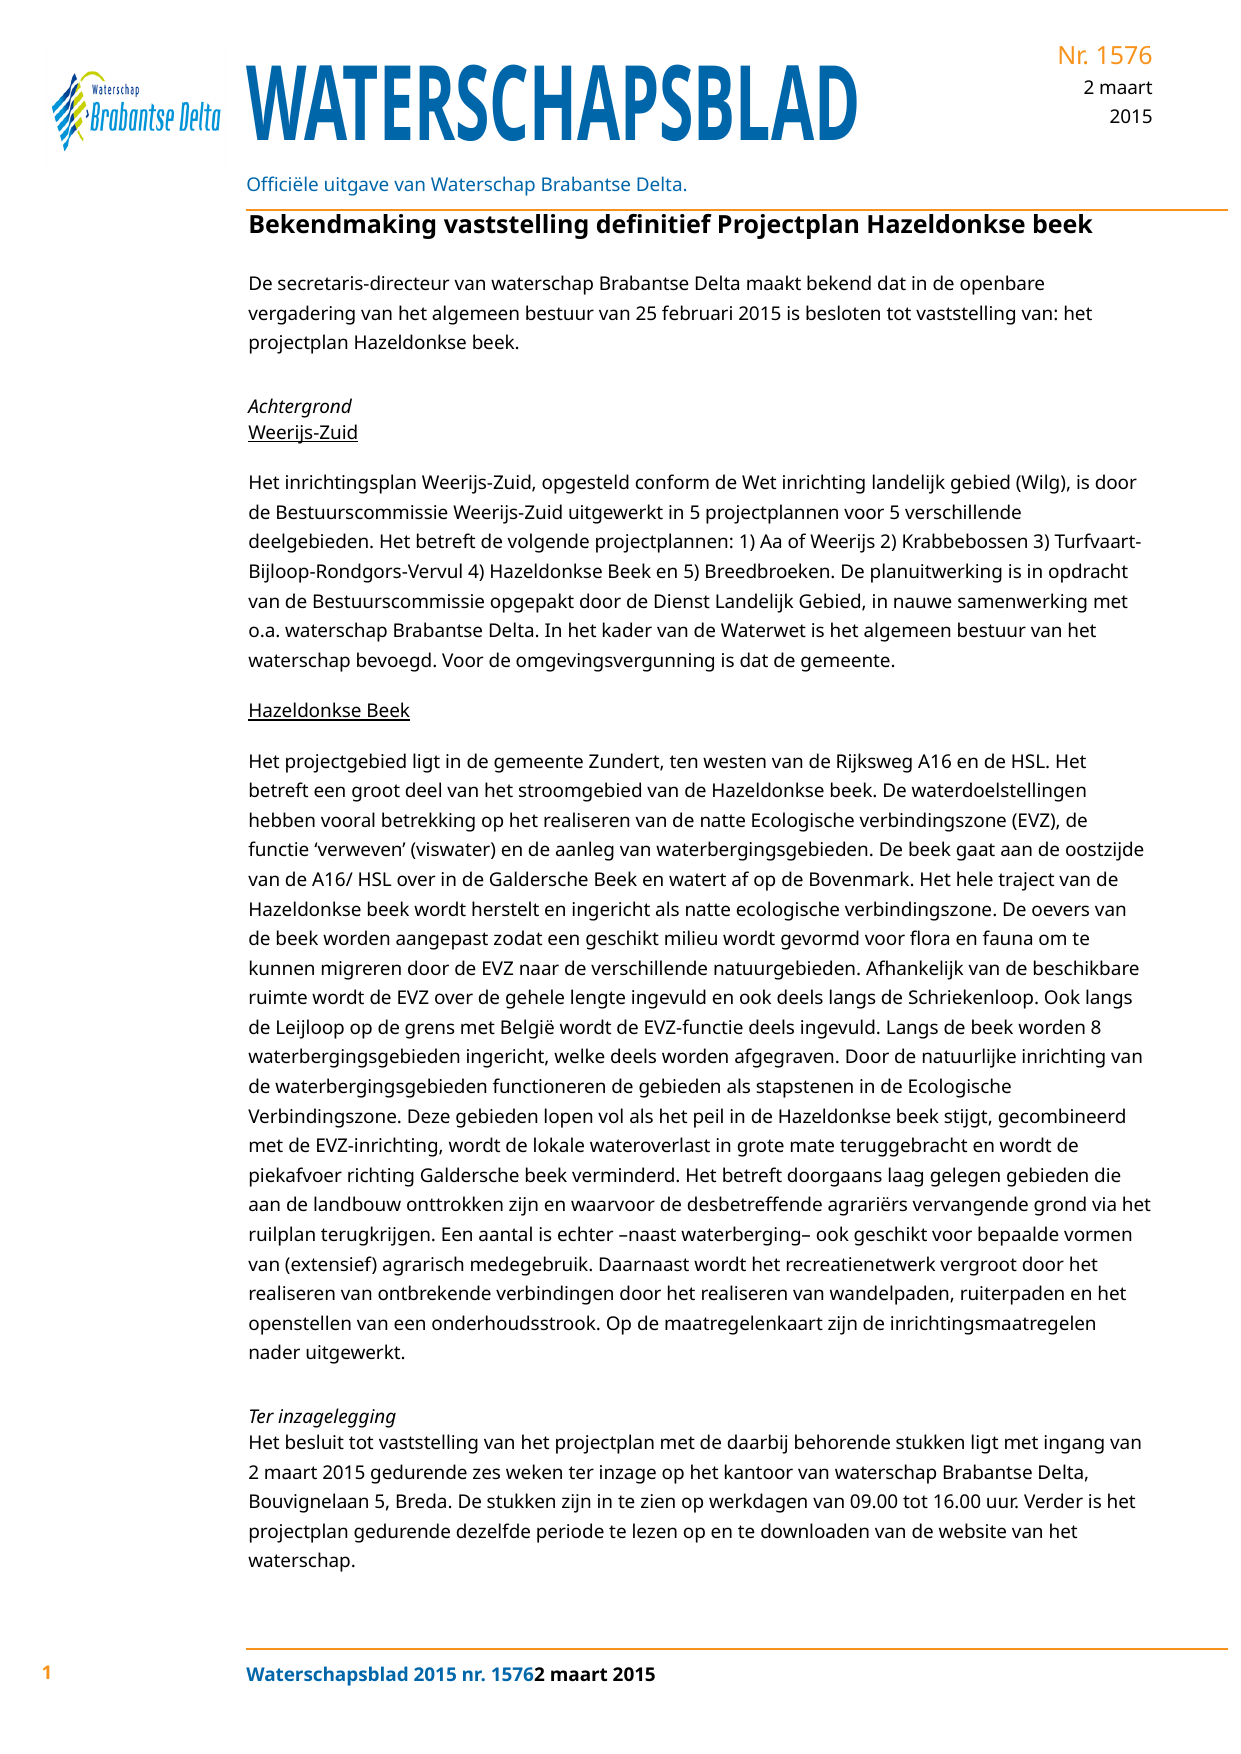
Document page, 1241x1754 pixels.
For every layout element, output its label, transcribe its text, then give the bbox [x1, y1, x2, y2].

text Achtergrond [248, 393, 1152, 419]
text Het projectgebied ligt in de gemeente Zundert, ten westen van de Rijksweg A16 en de HSL. Het betreft een groot deel van het stroomgebied van de Hazeldonkse beek. De waterdoelstellingen hebben vooral betrekking op het realiseren van de natte Ecologische verbindingszone (EVZ), de functie ‘verweven’ (viswater) en de aanleg van waterbergingsgebieden. De beek gaat aan de oostzijde van de A16/ HSL over in de Galdersche Beek en watert af op de Bovenmark. Het hele traject van de Hazeldonkse beek wordt herstelt en ingericht als natte ecologische verbindingszone. De oevers van de beek worden aangepast zodat een geschikt milieu wordt gevormd voor flora en fauna om te kunnen migreren door de EVZ naar de verschillende natuurgebieden. Afhankelijk van de beschikbare ruimte wordt de EVZ over de gehele lengte ingevuld en ook deels langs de Schriekenloop. Ook langs de Leijloop op de grens met België wordt de EVZ-functie deels ingevuld. Langs de beek worden 8 waterbergingsgebieden ingericht, welke deels worden afgegraven. Door de natuurlijke inrichting van de waterbergingsgebieden functioneren de gebieden als stapstenen in de Ecologische Verbindingszone. Deze gebieden lopen vol als het peil in de Hazeldonkse beek stijgt, gecombineerd met de EVZ-inrichting, wordt de lokale wateroverlast in grote mate teruggebracht en wordt de piekafvoer richting Galdersche beek verminderd. Het betreft doorgaans laag gelegen gebieden die aan de landbouw onttrokken zijn en waarvoor de desbetreffende agrariërs vervangende grond via het ruilplan terugkrijgen. Een aantal is echter –naast waterberging– ook geschikt voor bepaalde vormen van (extensief) agrarisch medegebruik. Daarnaast wordt het recreatienetwerk vergroot door het realiseren van ontbrekende verbindingen door het realiseren van wandelpaden, ruiterpaden en het openstellen van een onderhoudsstrook. Op de maatregelenkaart zijn de inrichtingsmaatregelen nader uitgewerkt. [248, 748, 1152, 1365]
text Bekendmaking vaststelling definitief Projectplan Hazeldonkse beek [248, 211, 1152, 241]
text De secretaris-directeur van waterschap Brabantse Delta maakt bekend dat in de openbare vergadering van het algemeen bestuur van 25 februari 2015 is besloten tot vaststelling van: het projectplan Hazeldonkse beek. [248, 270, 1152, 355]
text Ter inzagelegging [248, 1403, 1152, 1429]
text Hazeldonkse Beek [248, 697, 1152, 723]
text Het besluit tot vaststelling van het projectplan met de daarbij behorende stukken ligt met ingang van 2 maart 2015 gedurende zes weken ter inzage op het kantoor van waterschap Brabantse Delta, Bouvignelaan 5, Breda. De stukken zijn in te zien op werkdagen van 09.00 tot 16.00 uur. Verder is het projectplan gedurende dezelfde periode te lezen op en te downloaden van de website van het waterschap. [248, 1429, 1152, 1573]
text Het inrichtingsplan Weerijs-Zuid, opgesteld conform de Wet inrichting landelijk gebied (Wilg), is door de Bestuurscommissie Weerijs-Zuid uitgewerkt in 5 projectplannen voor 5 verschillende deelgebieden. Het betreft de volgende projectplannen: 1) Aa of Weerijs 2) Krabbebossen 3) Turfvaart-Bijloop-Rondgors-Vervul 4) Hazeldonkse Beek en 5) Breedbroeken. De planuitwerking is in opdracht van de Bestuurscommissie opgepakt door de Dienst Landelijk Gebied, in nauwe samenwerking met o.a. waterschap Brabantse Delta. In het kader van de Waterwet is het algemeen bestuur van het waterschap bevoegd. Voor de omgevingsvergunning is dat de gemeente. [248, 469, 1152, 673]
picture [41, 47, 231, 172]
text Weerijs-Zuid [248, 419, 1152, 445]
